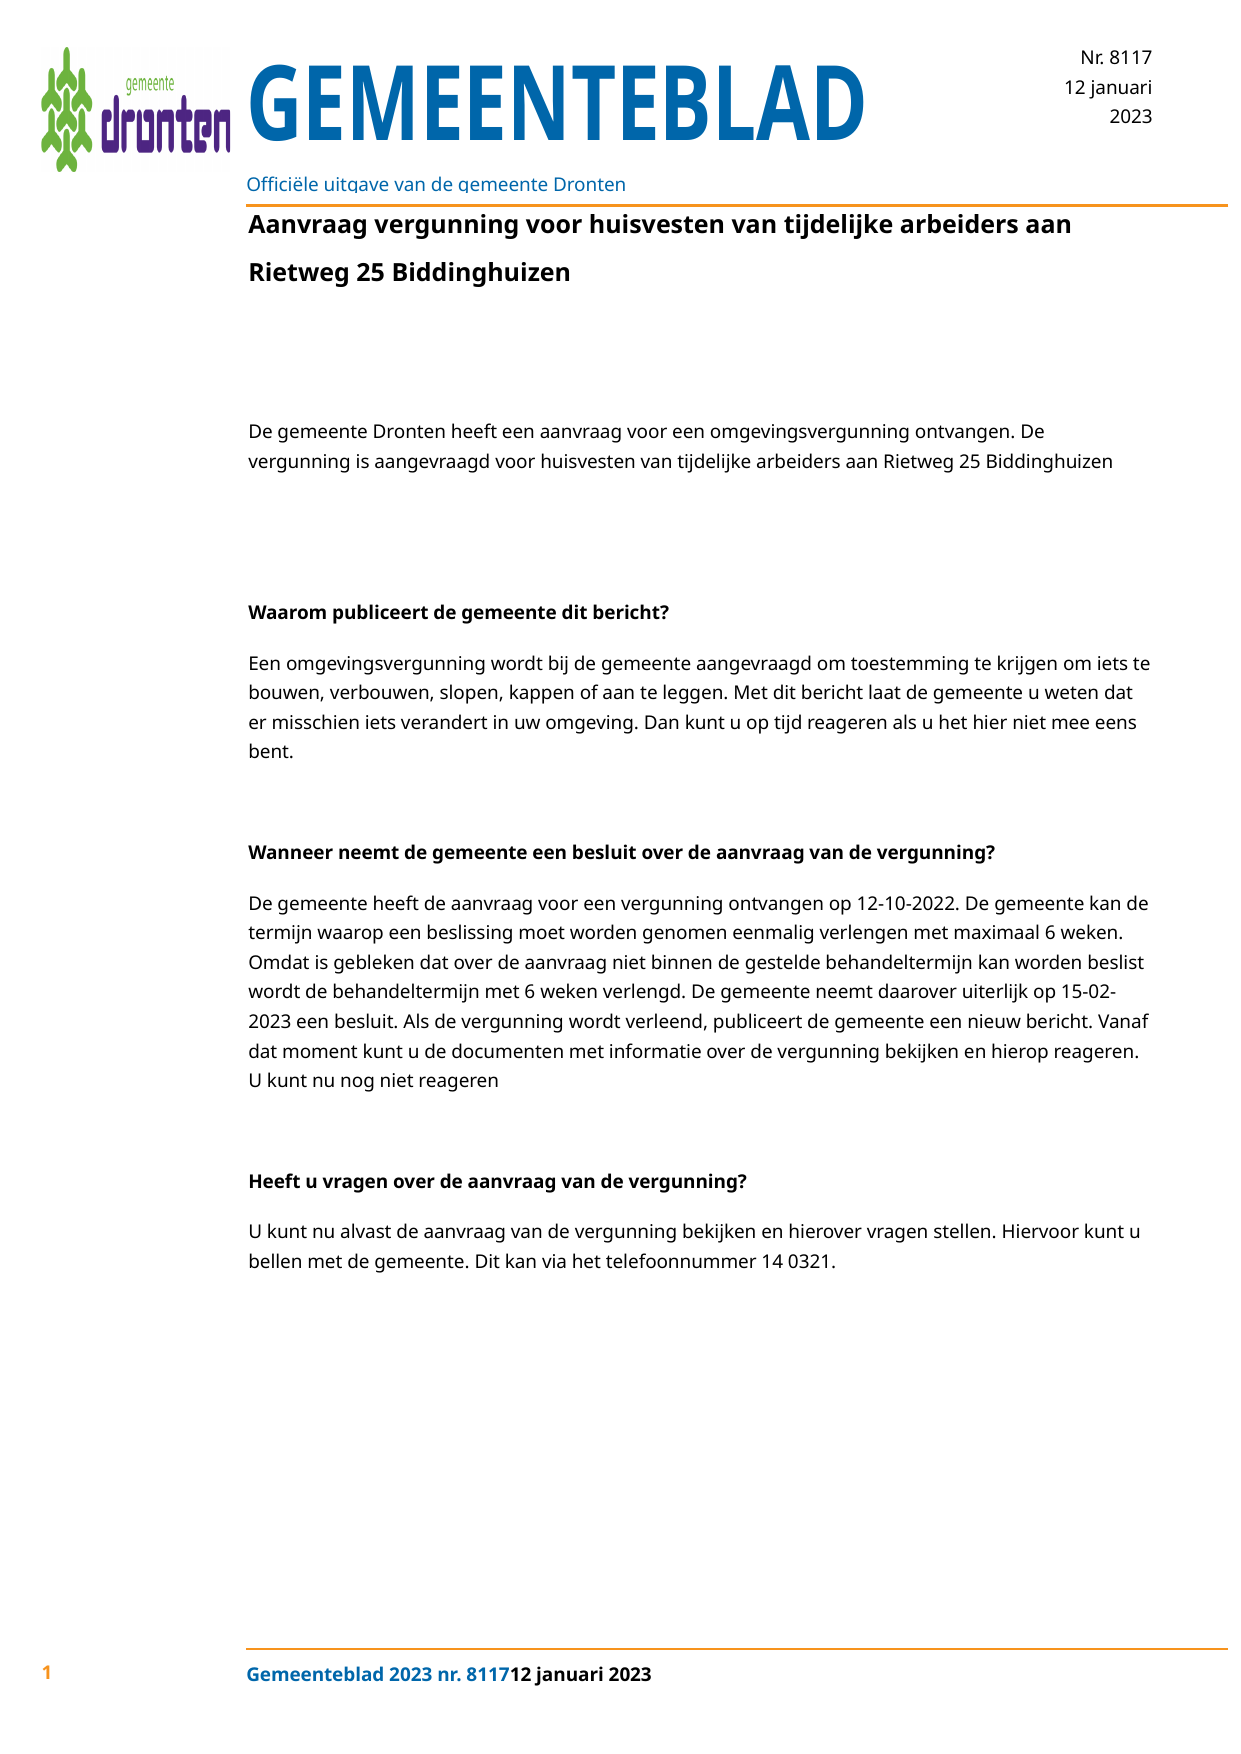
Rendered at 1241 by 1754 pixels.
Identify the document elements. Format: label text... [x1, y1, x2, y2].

text Waarom publiceert de gemeente dit bericht? [248, 599, 1152, 625]
text Aanvraag vergunning voor huisvesten van tijdelijke arbeiders aan Rietweg 25 Biddinghuizen [248, 207, 1152, 288]
text De gemeente Dronten heeft een aanvraag voor een omgevingsvergunning ontvangen. De vergunning is aangevraagd voor huisvesten van tijdelijke arbeiders aan Rietweg 25 Biddinghuizen [248, 419, 1152, 474]
text Wanneer neemt de gemeente een besluit over de aanvraag van de vergunning? [248, 839, 1152, 865]
text Heeft u vragen over de aanvraag van de vergunning? [248, 1168, 1152, 1194]
picture [41, 47, 231, 172]
text Een omgevingsvergunning wordt bij de gemeente aangevraagd om toestemming te krijgen om iets te bouwen, verbouwen, slopen, kappen of aan te leggen. Met dit bericht laat de gemeente u weten dat er misschien iets verandert in uw omgeving. Dan kunt u op tijd reageren als u het hier niet mee eens bent. [248, 650, 1152, 764]
text U kunt nu alvast de aanvraag van de vergunning bekijken en hierover vragen stellen. Hiervoor kunt u bellen met de gemeente. Dit kan via het telefoonnummer 14 0321. [248, 1219, 1152, 1274]
text De gemeente heeft de aanvraag voor een vergunning ontvangen op 12-10-2022. De gemeente kan de termijn waarop een beslissing moet worden genomen eenmalig verlengen met maximaal 6 weken. Omdat is gebleken dat over de aanvraag niet binnen de gestelde behandeltermijn kan worden beslist wordt de behandeltermijn met 6 weken verlengd. De gemeente neemt daarover uiterlijk op 15-02-2023 een besluit. Als de vergunning wordt verleend, publiceert de gemeente een nieuw bericht. Vanaf dat moment kunt u de documenten met informatie over de vergunning bekijken en hierop reageren. U kunt nu nog niet reageren [248, 890, 1152, 1093]
